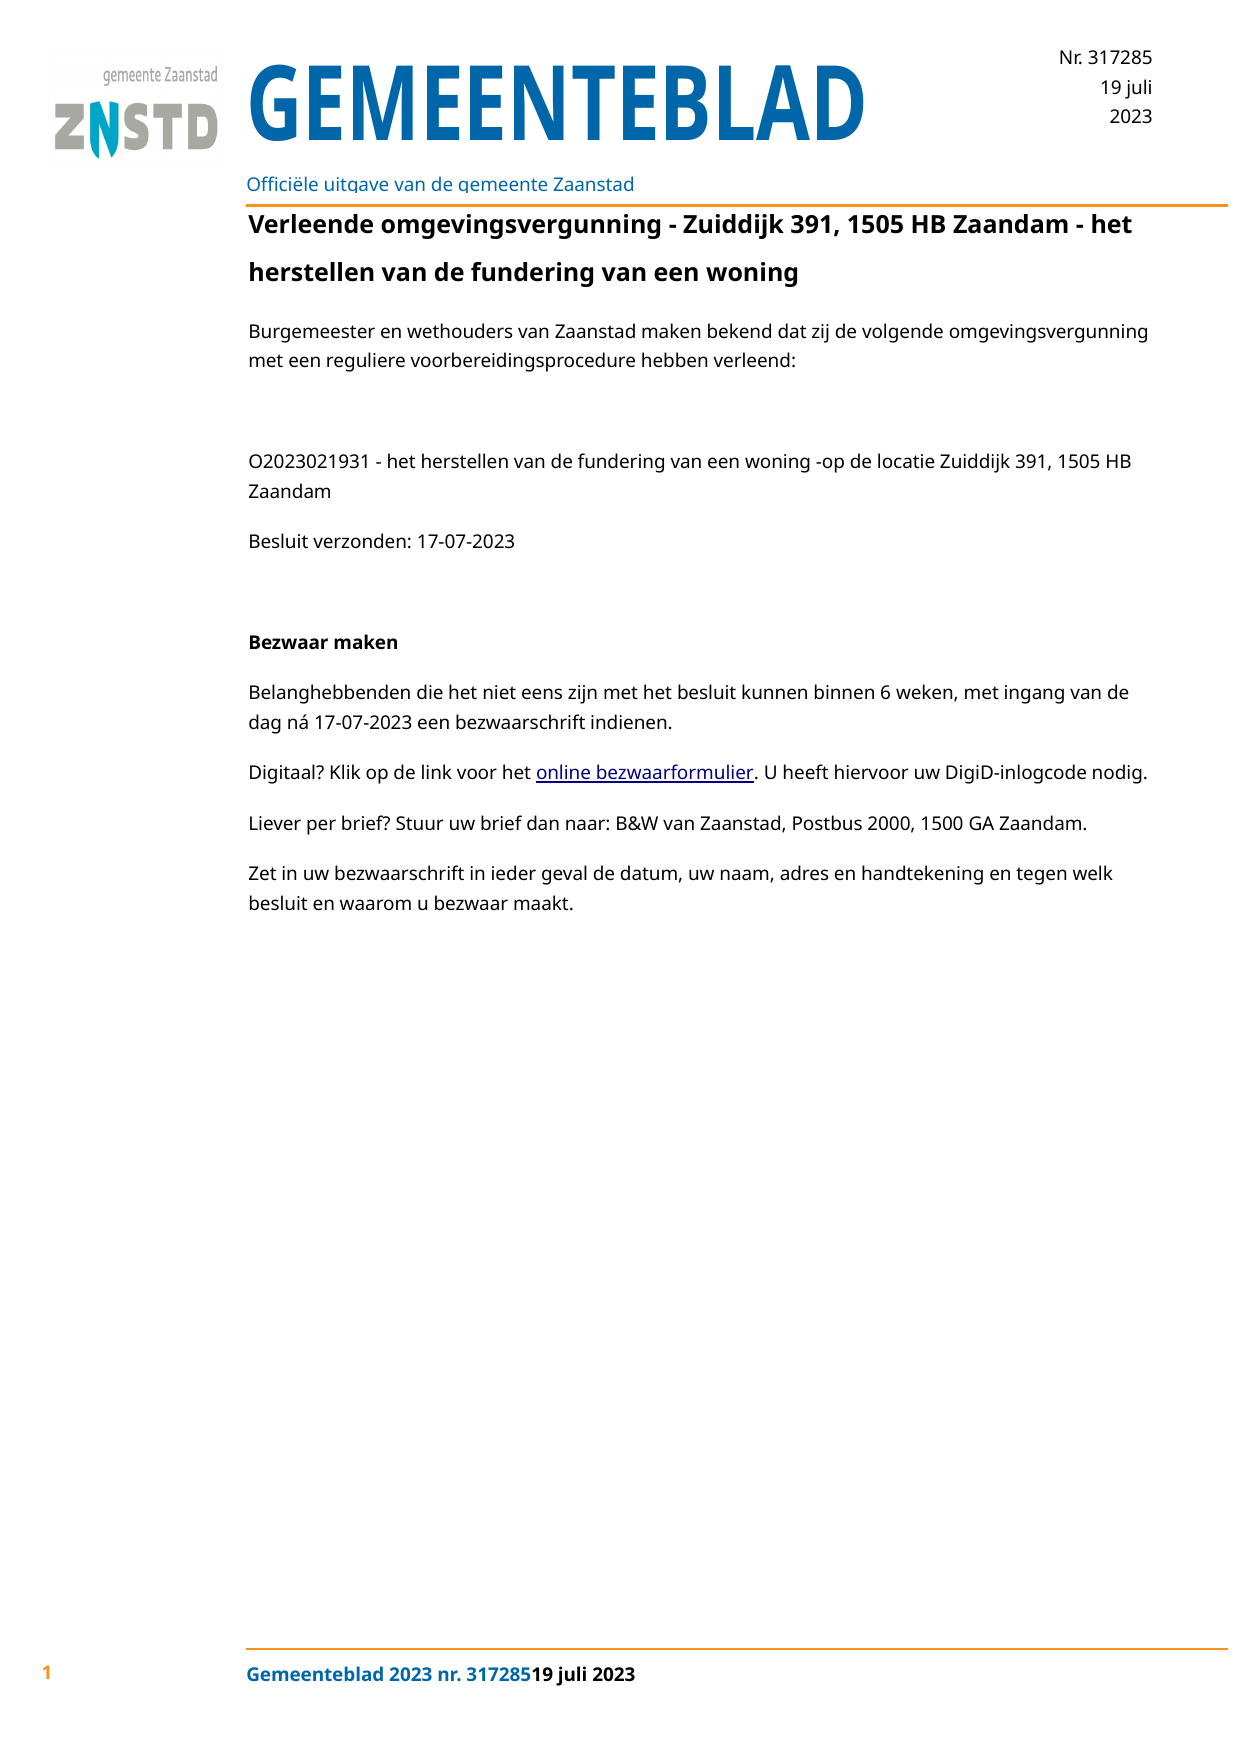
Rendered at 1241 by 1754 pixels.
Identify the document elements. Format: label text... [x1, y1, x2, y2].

text Besluit verzonden: 17-07-2023 [248, 528, 1152, 554]
text Belanghebbenden die het niet eens zijn met het besluit kunnen binnen 6 weken, met ingang van de dag ná 17-07-2023 een bezwaarschrift indienen. [248, 679, 1152, 735]
text O2023021931 - het herstellen van de fundering van een woning -op de locatie Zuiddijk 391, 1505 HB Zaandam [248, 448, 1152, 504]
text Liever per brief? Stuur uw brief dan naar: B&W van Zaanstad, Postbus 2000, 1500 GA Zaandam. [248, 810, 1152, 836]
text Burgemeester en wethouders van Zaanstad maken bekend dat zij de volgende omgevingsvergunning met een reguliere voorbereidingsprocedure hebben verleend: [248, 318, 1152, 373]
text Zet in uw bezwaarschrift in ieder geval de datum, uw naam, adres en handtekening en tegen welk besluit en waarom u bezwaar maakt. [248, 860, 1152, 916]
text Verleende omgevingsvergunning - Zuiddijk 391, 1505 HB Zaandam - het herstellen van de fundering van een woning [248, 207, 1152, 288]
text Bezwaar maken [248, 629, 1152, 655]
text Digitaal? Klik op de link voor het online bezwaarformulier. U heeft hiervoor uw DigiD-inlogcode nodig. [248, 759, 1152, 785]
picture [41, 47, 231, 172]
